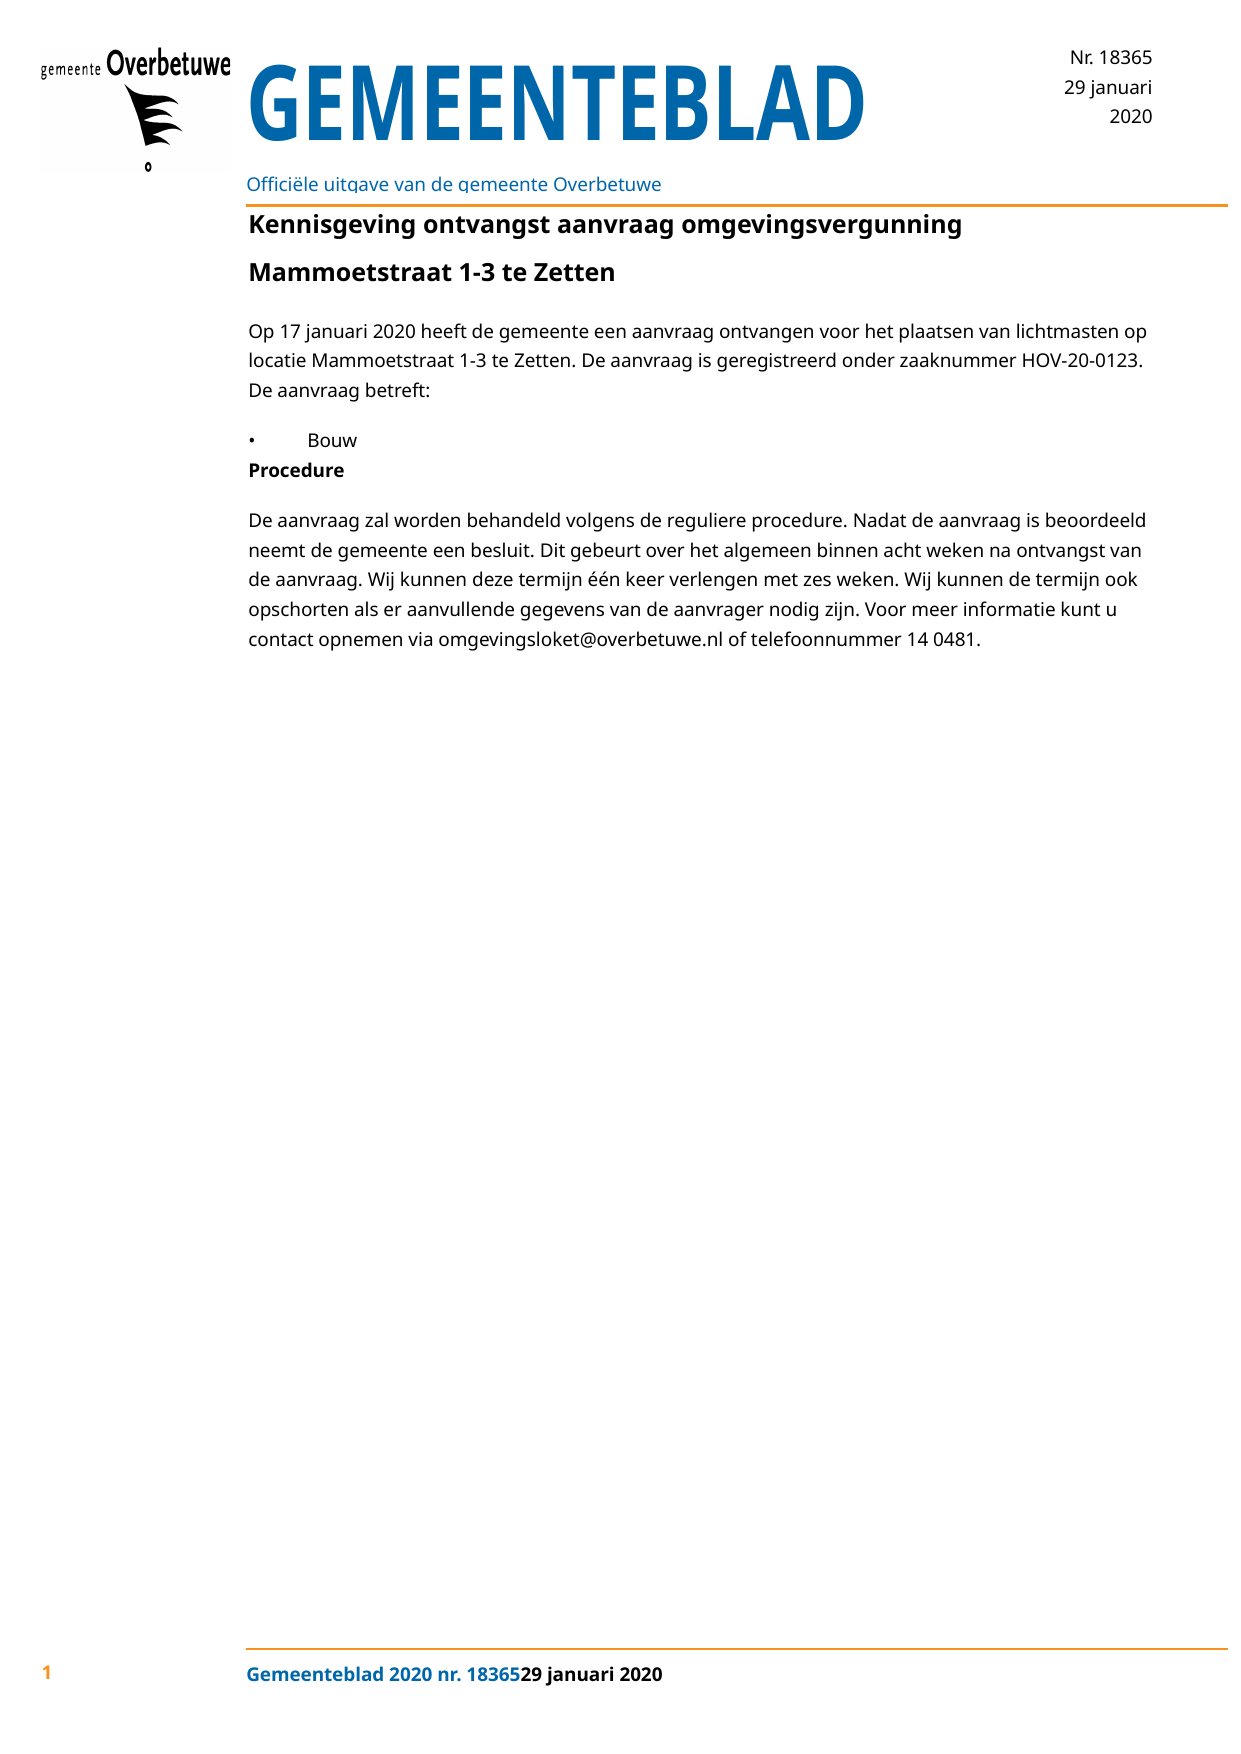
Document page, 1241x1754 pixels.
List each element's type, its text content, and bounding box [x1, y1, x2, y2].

text Op 17 januari 2020 heeft de gemeente een aanvraag ontvangen voor het plaatsen van lichtmasten op locatie Mammoetstraat 1-3 te Zetten. De aanvraag is geregistreerd onder zaaknummer HOV-20-0123. De aanvraag betreft: [248, 318, 1152, 403]
text Kennisgeving ontvangst aanvraag omgevingsvergunning Mammoetstraat 1-3 te Zetten [248, 207, 1152, 288]
list Bouw [248, 427, 1152, 453]
text De aanvraag zal worden behandeld volgens de reguliere procedure. Nadat de aanvraag is beoordeeld neemt de gemeente een besluit. Dit gebeurt over het algemeen binnen acht weken na ontvangst van de aanvraag. Wij kunnen deze termijn één keer verlengen met zes weken. Wij kunnen de termijn ook opschorten als er aanvullende gegevens van de aanvrager nodig zijn. Voor meer informatie kunt u contact opnemen via omgevingsloket@overbetuwe.nl of telefoonnummer 14 0481. [248, 507, 1152, 652]
picture [41, 47, 231, 172]
text Procedure [248, 457, 1152, 483]
